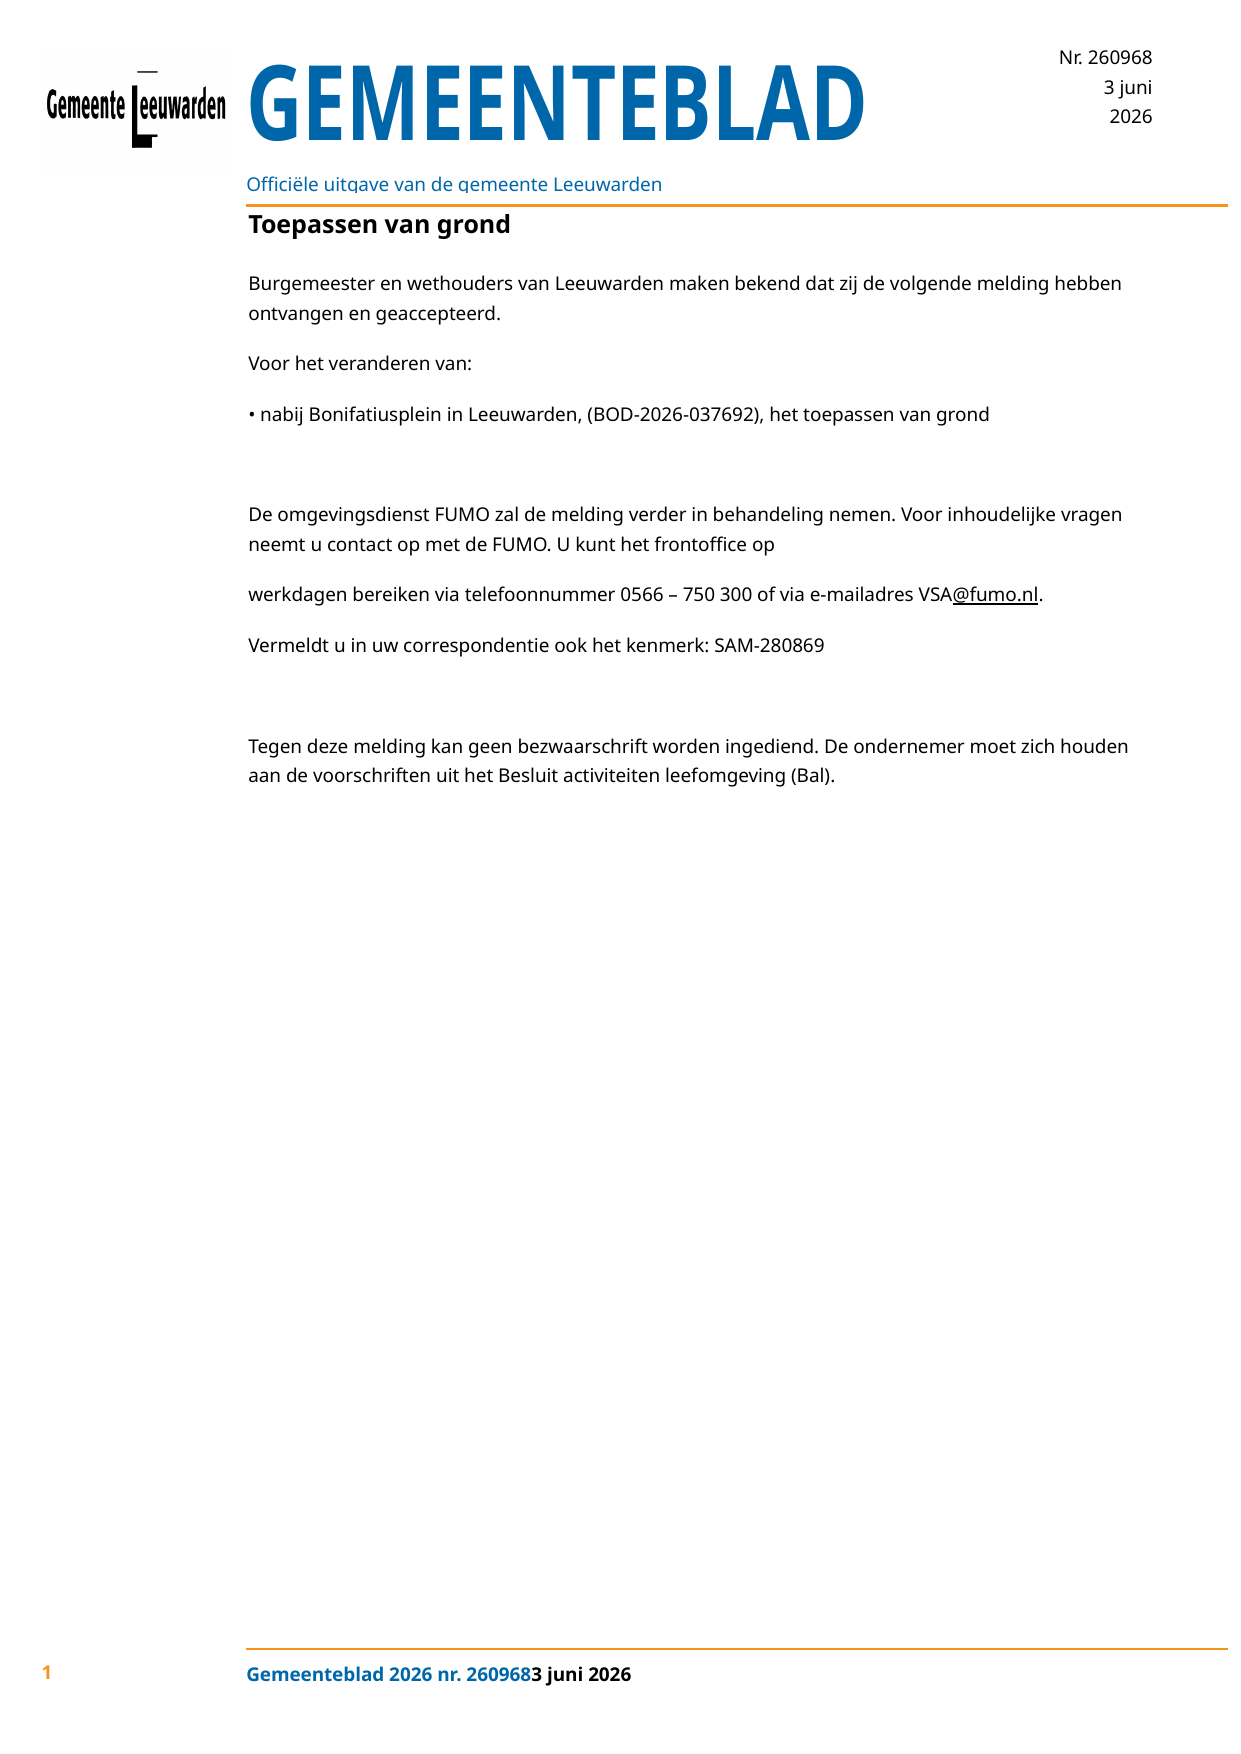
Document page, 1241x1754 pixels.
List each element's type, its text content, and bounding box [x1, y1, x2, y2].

text Vermeldt u in uw correspondentie ook het kenmerk: SAM-280869 [248, 632, 1152, 658]
text Toepassen van grond [248, 207, 1152, 241]
text Burgemeester en wethouders van Leeuwarden maken bekend dat zij de volgende melding hebben ontvangen en geaccepteerd. [248, 270, 1152, 326]
text • nabij Bonifatiusplein in Leeuwarden, (BOD-2026-037692), het toepassen van grond [248, 401, 1152, 426]
text werkdagen bereiken via telefoonnummer 0566 – 750 300 of via e-mailadres VSA@fumo.nl. [248, 582, 1152, 607]
picture [41, 47, 231, 172]
text De omgevingsdienst FUMO zal de melding verder in behandeling nemen. Voor inhoudelijke vragen neemt u contact op met de FUMO. U kunt het frontoffice op [248, 502, 1152, 557]
text Tegen deze melding kan geen bezwaarschrift worden ingediend. De ondernemer moet zich houden aan de voorschriften uit het Besluit activiteiten leefomgeving (Bal). [248, 733, 1152, 788]
text Voor het veranderen van: [248, 350, 1152, 376]
